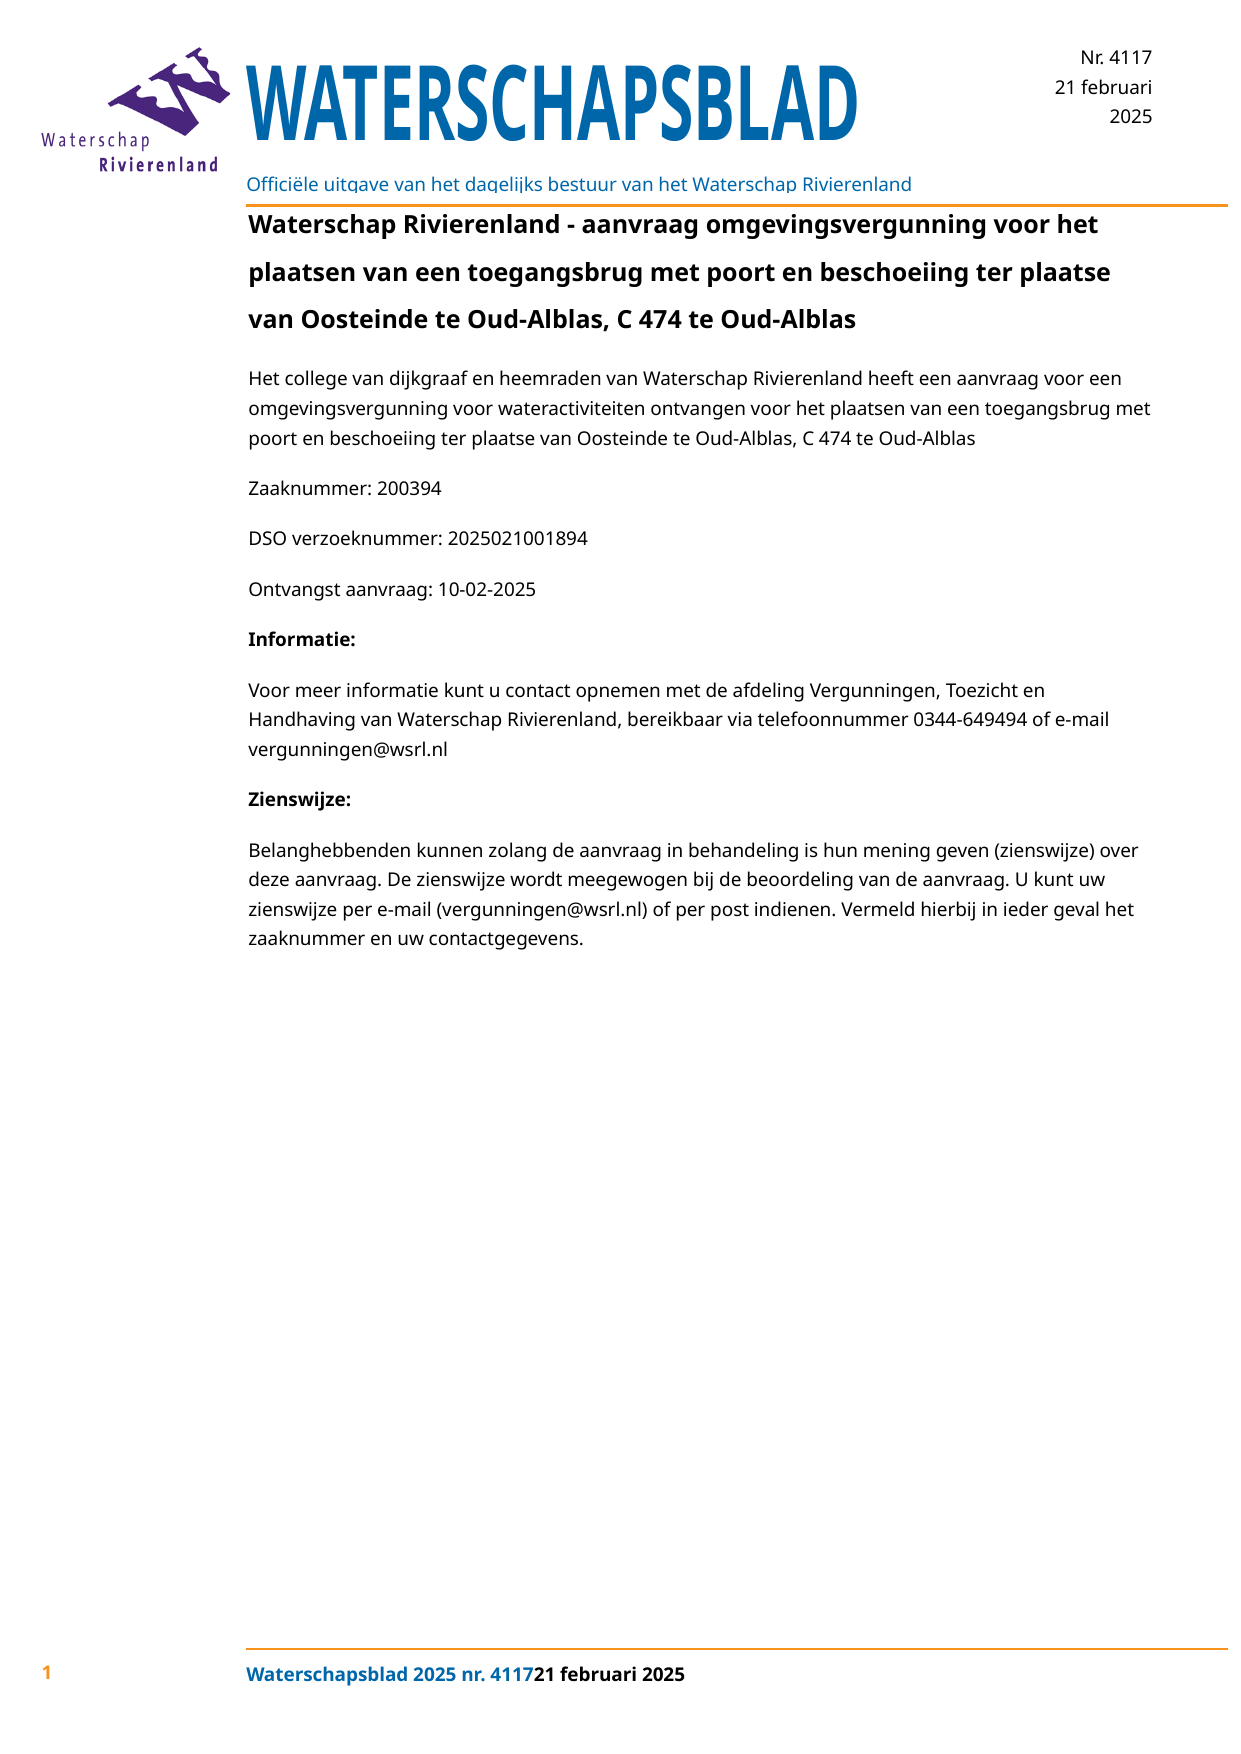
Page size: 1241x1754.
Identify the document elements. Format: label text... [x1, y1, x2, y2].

text Waterschap Rivierenland - aanvraag omgevingsvergunning voor het plaatsen van een toegangsbrug met poort en beschoeiing ter plaatse van Oosteinde te Oud-Alblas, C 474 te Oud-Alblas [248, 207, 1152, 336]
text Voor meer informatie kunt u contact opnemen met de afdeling Vergunningen, Toezicht en Handhaving van Waterschap Rivierenland, bereikbaar via telefoonnummer 0344-649494 of e-mail vergunningen@wsrl.nl [248, 677, 1152, 762]
text Het college van dijkgraaf en heemraden van Waterschap Rivierenland heeft een aanvraag voor een omgevingsvergunning voor wateractiviteiten ontvangen voor het plaatsen van een toegangsbrug met poort en beschoeiing ter plaatse van Oosteinde te Oud-Alblas, C 474 te Oud-Alblas [248, 366, 1152, 450]
text Zaaknummer: 200394 [248, 475, 1152, 501]
text Belanghebbenden kunnen zolang de aanvraag in behandeling is hun mening geven (zienswijze) over deze aanvraag. De zienswijze wordt meegewogen bij de beoordeling van de aanvraag. U kunt uw zienswijze per e-mail (vergunningen@wsrl.nl) of per post indienen. Vermeld hierbij in ieder geval het zaaknummer en uw contactgegevens. [248, 837, 1152, 951]
text DSO verzoeknummer: 2025021001894 [248, 526, 1152, 551]
picture [41, 47, 231, 172]
text Zienswijze: [248, 786, 1152, 812]
text Ontvangst aanvraag: 10-02-2025 [248, 576, 1152, 602]
text Informatie: [248, 626, 1152, 652]
